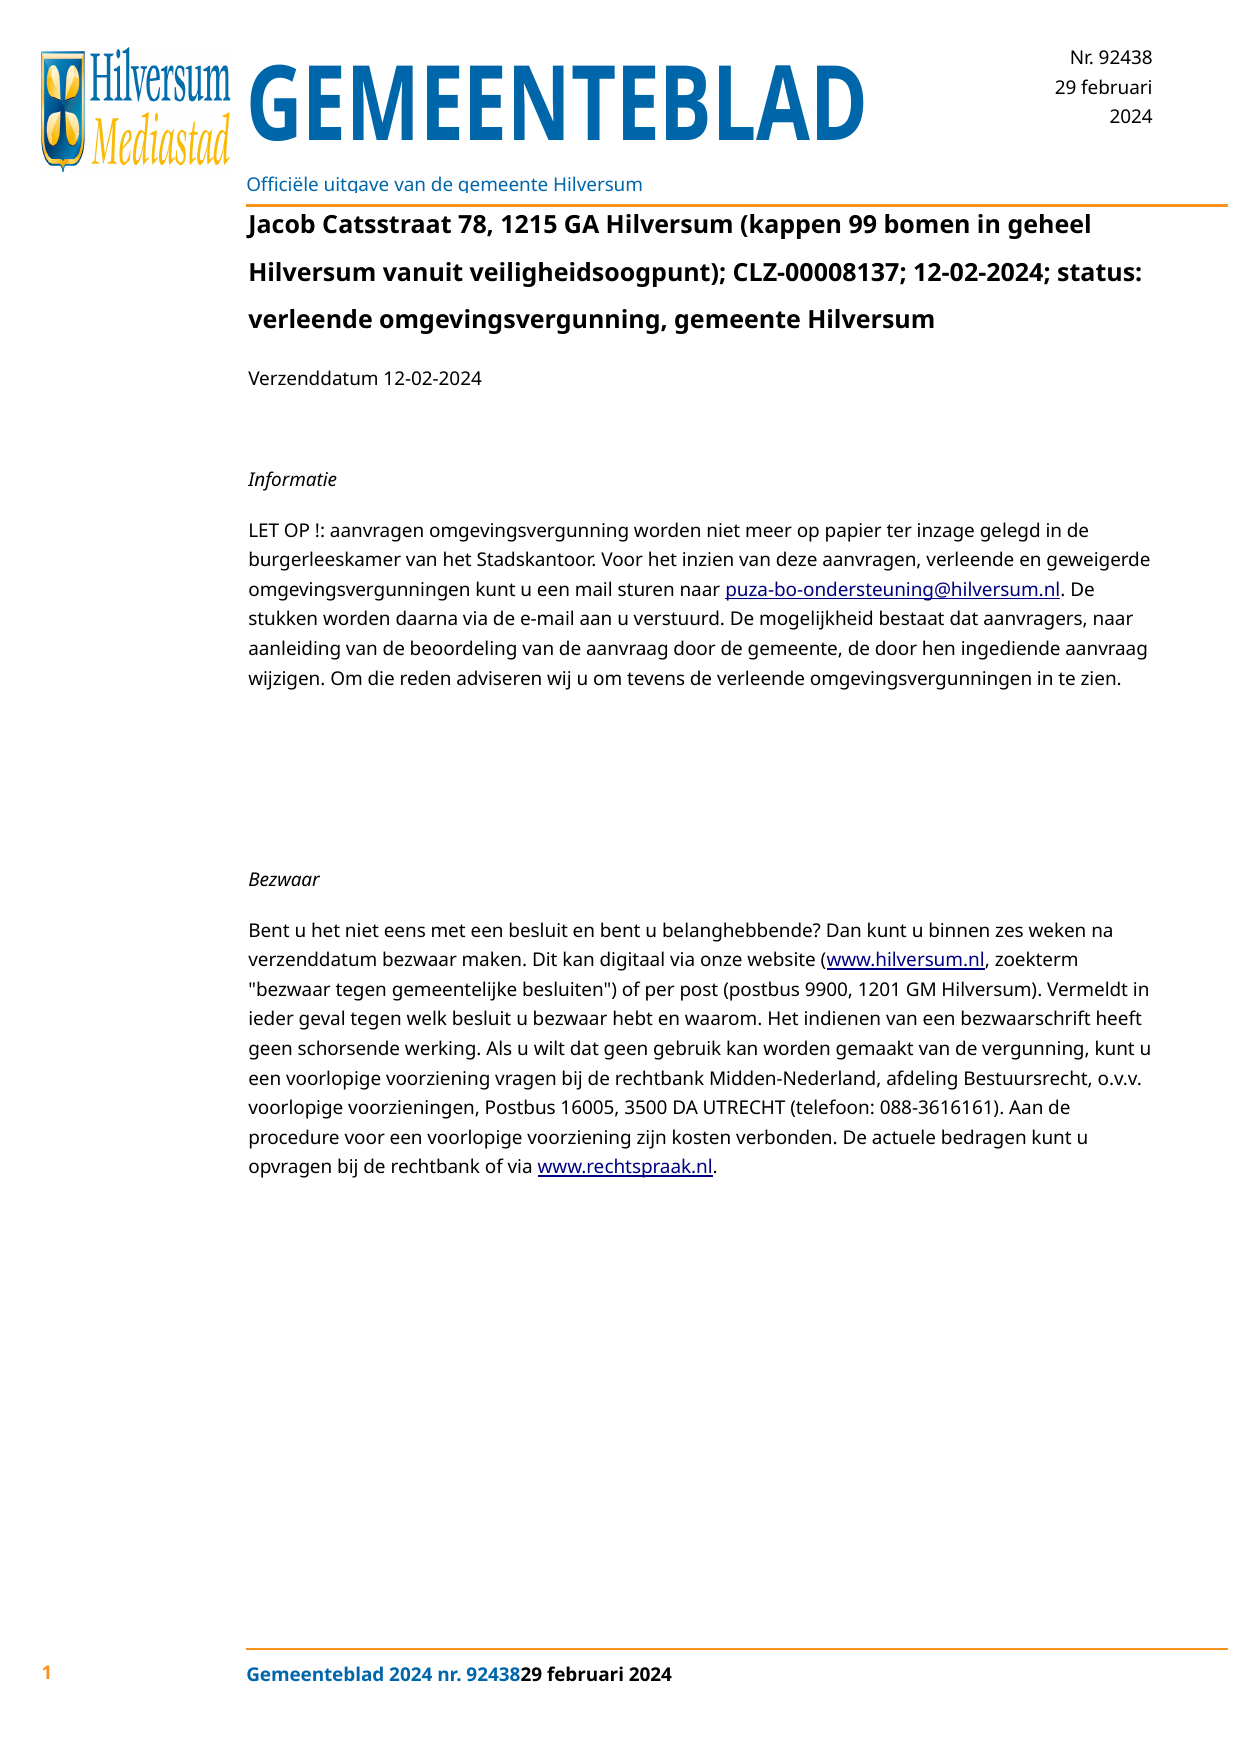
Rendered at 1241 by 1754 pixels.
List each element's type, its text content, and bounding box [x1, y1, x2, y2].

text LET OP !: aanvragen omgevingsvergunning worden niet meer op papier ter inzage gelegd in de burgerleeskamer van het Stadskantoor. Voor het inzien van deze aanvragen, verleende en geweigerde omgevingsvergunningen kunt u een mail sturen naar puza-bo-ondersteuning@hilversum.nl. De stukken worden daarna via de e-mail aan u verstuurd. De mogelijkheid bestaat dat aanvragers, naar aanleiding van de beoordeling van de aanvraag door de gemeente, de door hen ingediende aanvraag wijzigen. Om die reden adviseren wij u om tevens de verleende omgevingsvergunningen in te zien. [248, 517, 1152, 690]
text Verzenddatum 12-02-2024 [248, 366, 1152, 391]
picture [41, 47, 231, 172]
text Jacob Catsstraat 78, 1215 GA Hilversum (kappen 99 bomen in geheel Hilversum vanuit veiligheidsoogpunt); CLZ-00008137; 12-02-2024; status: verleende omgevingsvergunning, gemeente Hilversum [248, 207, 1152, 336]
text Informatie [248, 466, 1152, 492]
text Bezwaar [248, 866, 1152, 892]
text Bent u het niet eens met een besluit en bent u belanghebbende? Dan kunt u binnen zes weken na verzenddatum bezwaar maken. Dit kan digitaal via onze website (www.hilversum.nl, zoekterm "bezwaar tegen gemeentelijke besluiten") of per post (postbus 9900, 1201 GM Hilversum). Vermeldt in ieder geval tegen welk besluit u bezwaar hebt en waarom. Het indienen van een bezwaarschrift heeft geen schorsende werking. Als u wilt dat geen gebruik kan worden gemaakt van de vergunning, kunt u een voorlopige voorziening vragen bij de rechtbank Midden-Nederland, afdeling Bestuursrecht, o.v.v. voorlopige voorzieningen, Postbus 16005, 3500 DA UTRECHT (telefoon: 088-3616161). Aan de procedure voor een voorlopige voorziening zijn kosten verbonden. De actuele bedragen kunt u opvragen bij de rechtbank of via www.rechtspraak.nl. [248, 917, 1152, 1179]
